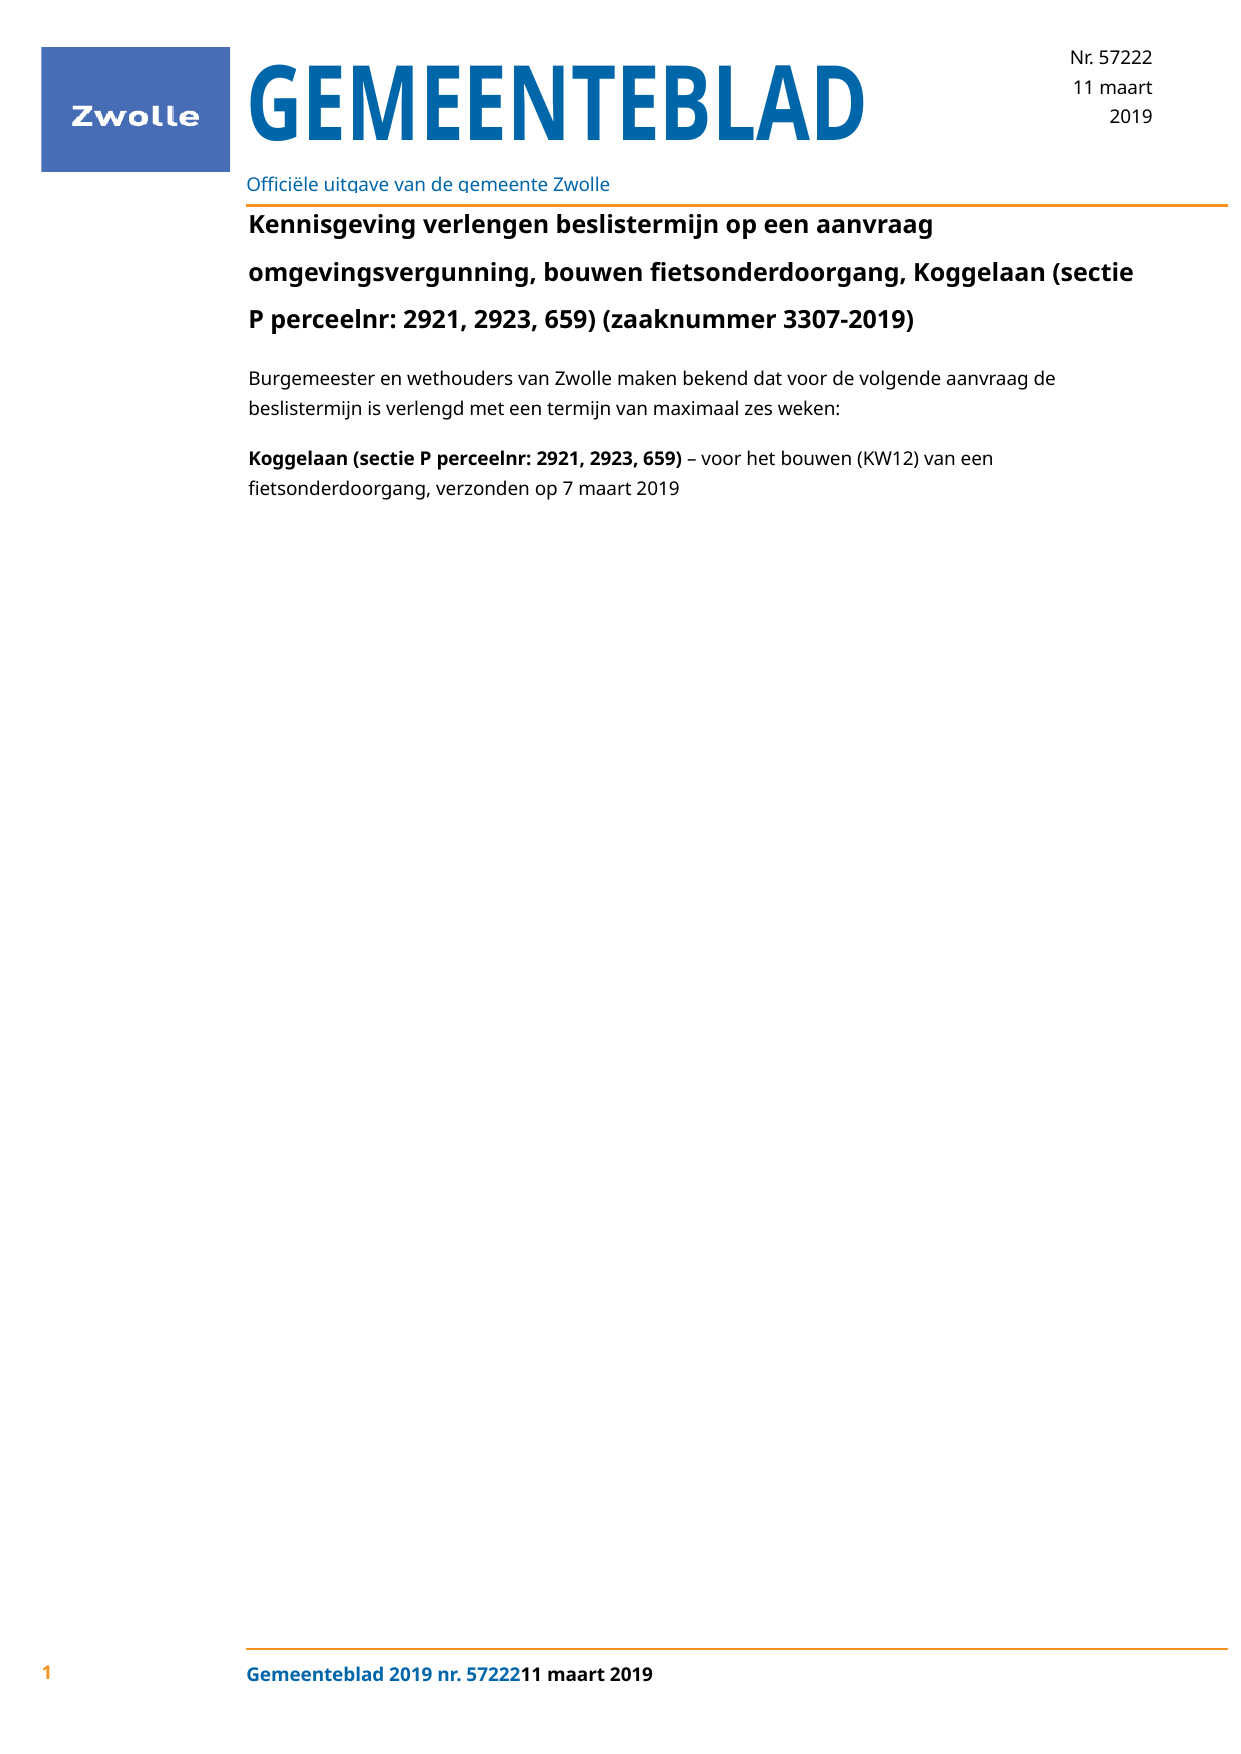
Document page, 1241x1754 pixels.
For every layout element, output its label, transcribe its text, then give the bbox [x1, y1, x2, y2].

text Burgemeester en wethouders van Zwolle maken bekend dat voor de volgende aanvraag de beslistermijn is verlengd met een termijn van maximaal zes weken: [248, 366, 1152, 421]
text Kennisgeving verlengen beslistermijn op een aanvraag omgevingsvergunning, bouwen fietsonderdoorgang, Koggelaan (sectie P perceelnr: 2921, 2923, 659) (zaaknummer 3307-2019) [248, 207, 1152, 336]
text Koggelaan (sectie P perceelnr: 2921, 2923, 659) – voor het bouwen (KW12) van een fietsonderdoorgang, verzonden op 7 maart 2019 [248, 446, 1152, 501]
picture [41, 47, 231, 172]
